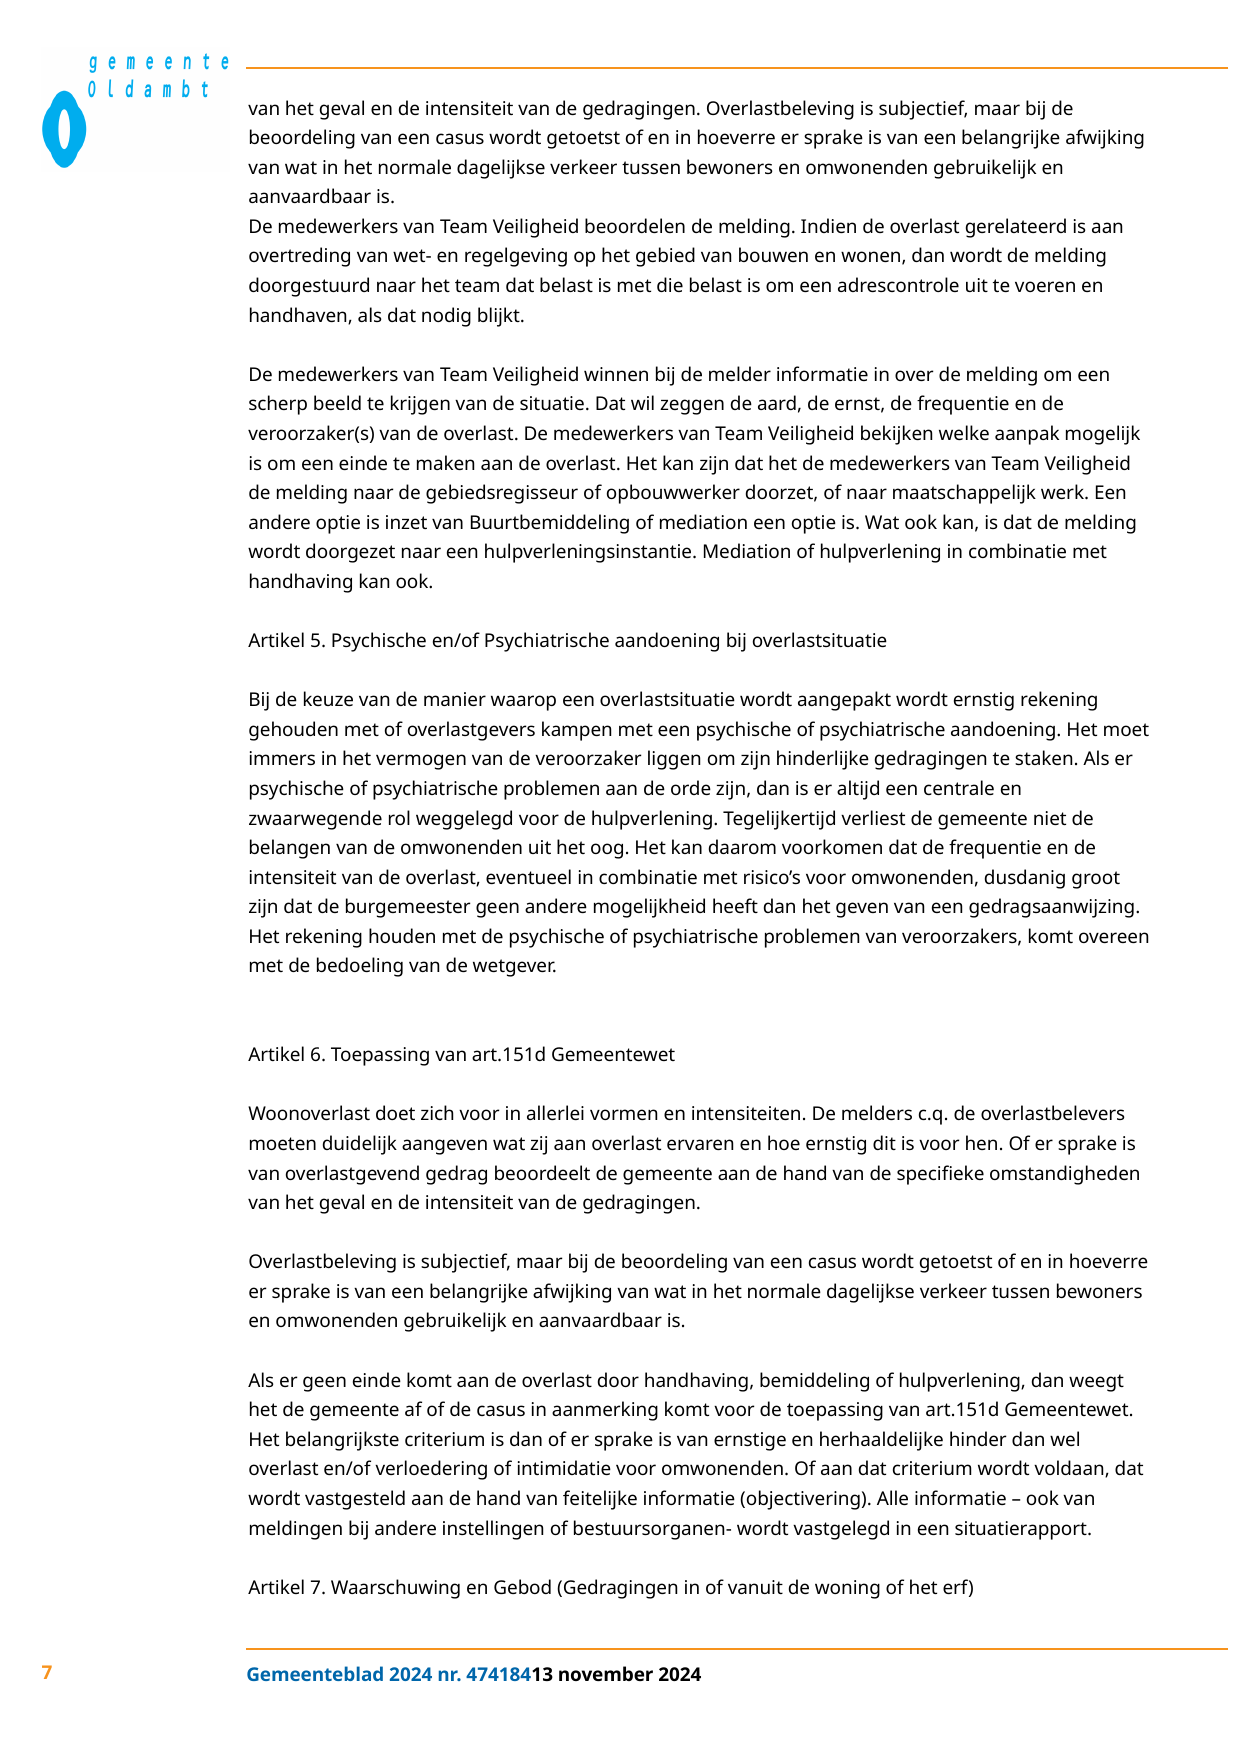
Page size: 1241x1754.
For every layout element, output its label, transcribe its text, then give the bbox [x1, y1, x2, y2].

text Bij de keuze van de manier waarop een overlastsituatie wordt aangepakt wordt ernstig rekening gehouden met of overlastgevers kampen met een psychische of psychiatrische aandoening. Het moet immers in het vermogen van de veroorzaker liggen om zijn hinderlijke gedragingen te staken. Als er psychische of psychiatrische problemen aan de orde zijn, dan is er altijd een centrale en zwaarwegende rol weggelegd voor de hulpverlening. Tegelijkertijd verliest de gemeente niet de belangen van de omwonenden uit het oog. Het kan daarom voorkomen dat de frequentie en de intensiteit van de overlast, eventueel in combinatie met risico’s voor omwonenden, dusdanig groot zijn dat de burgemeester geen andere mogelijkheid heeft dan het geven van een gedragsaanwijzing. Het rekening houden met de psychische of psychiatrische problemen van veroorzakers, komt overeen met de bedoeling van de wetgever. [248, 686, 1152, 978]
text Artikel 5. Psychische en/of Psychiatrische aandoening bij overlastsituatie [248, 627, 1152, 653]
text Artikel 6. Toepassing van art.151d Gemeentewet [248, 1041, 1152, 1067]
text Woonoverlast doet zich voor in allerlei vormen en intensiteiten. De melders c.q. de overlastbelevers moeten duidelijk aangeven wat zij aan overlast ervaren en hoe ernstig dit is voor hen. Of er sprake is van overlastgevend gedrag beoordeelt de gemeente aan de hand van de specifieke omstandigheden van het geval en de intensiteit van de gedragingen. [248, 1101, 1152, 1215]
text Overlastbeleving is subjectief, maar bij de beoordeling van een casus wordt getoetst of en in hoeverre er sprake is van een belangrijke afwijking van wat in het normale dagelijkse verkeer tussen bewoners en omwonenden gebruikelijk en aanvaardbaar is. [248, 1248, 1152, 1333]
text De medewerkers van Team Veiligheid beoordelen de melding. Indien de overlast gerelateerd is aan overtreding van wet- en regelgeving op het gebied van bouwen en wonen, dan wordt de melding doorgestuurd naar het team dat belast is met die belast is om een adrescontrole uit te voeren en handhaven, als dat nodig blijkt. [248, 213, 1152, 328]
text Als er geen einde komt aan de overlast door handhaving, bemiddeling of hulpverlening, dan weegt het de gemeente af of de casus in aanmerking komt voor de toepassing van art.151d Gemeentewet. Het belangrijkste criterium is dan of er sprake is van ernstige en herhaaldelijke hinder dan wel overlast en/of verloedering of intimidatie voor omwonenden. Of aan dat criterium wordt voldaan, dat wordt vastgesteld aan de hand van feitelijke informatie (objectivering). Alle informatie – ook van meldingen bij andere instellingen of bestuursorganen- wordt vastgelegd in een situatierapport. [248, 1367, 1152, 1541]
text Artikel 7. Waarschuwing en Gebod (Gedragingen in of vanuit de woning of het erf) [248, 1574, 1152, 1600]
picture [41, 47, 231, 172]
text van het geval en de intensiteit van de gedragingen. Overlastbeleving is subjectief, maar bij de beoordeling van een casus wordt getoetst of en in hoeverre er sprake is van een belangrijke afwijking van wat in het normale dagelijkse verkeer tussen bewoners en omwonenden gebruikelijk en aanvaardbaar is. [248, 95, 1152, 209]
text De medewerkers van Team Veiligheid winnen bij de melder informatie in over de melding om een scherp beeld te krijgen van de situatie. Dat wil zeggen de aard, de ernst, de frequentie en de veroorzaker(s) van de overlast. De medewerkers van Team Veiligheid bekijken welke aanpak mogelijk is om een einde te maken aan de overlast. Het kan zijn dat het de medewerkers van Team Veiligheid de melding naar de gebiedsregisseur of opbouwwerker doorzet, of naar maatschappelijk werk. Een andere optie is inzet van Buurtbemiddeling of mediation een optie is. Wat ook kan, is dat de melding wordt doorgezet naar een hulpverleningsinstantie. Mediation of hulpverlening in combinatie met handhaving kan ook. [248, 361, 1152, 594]
